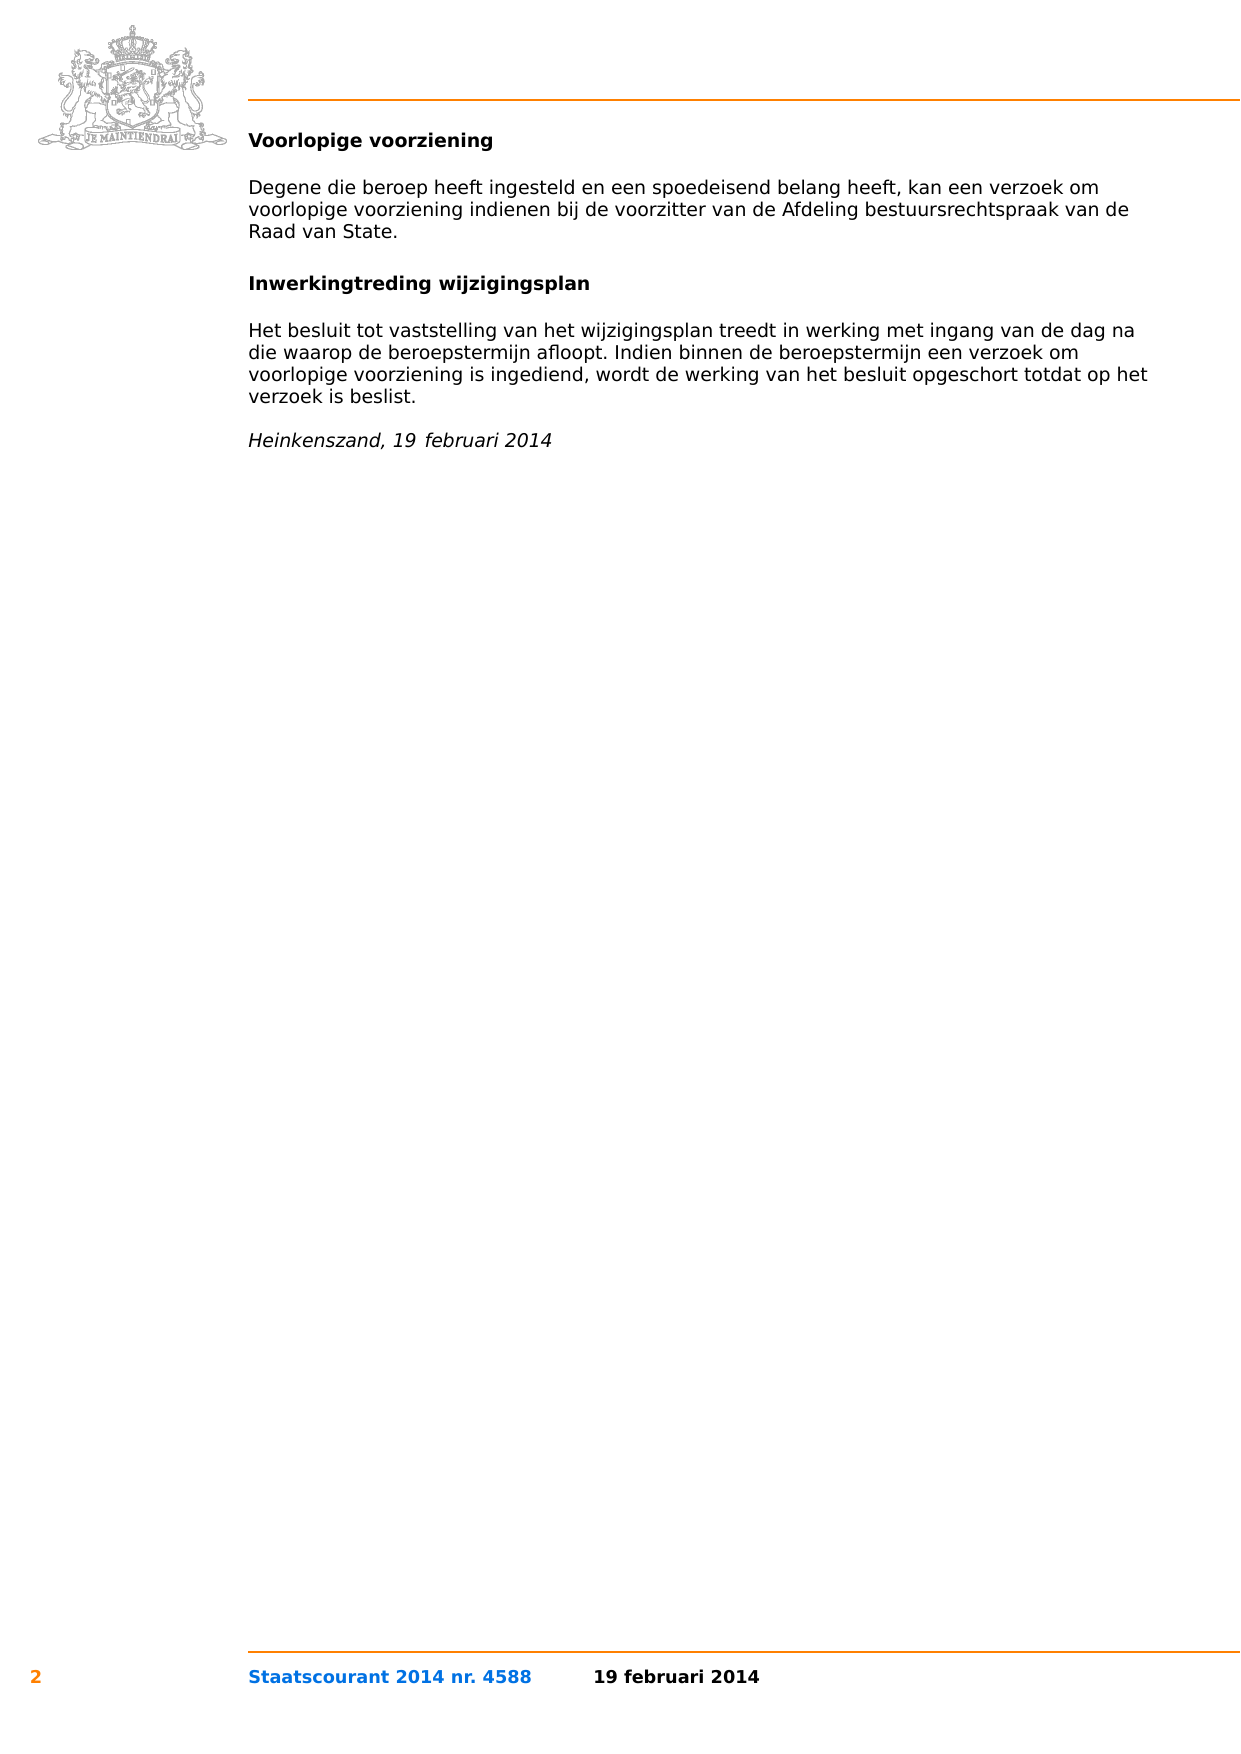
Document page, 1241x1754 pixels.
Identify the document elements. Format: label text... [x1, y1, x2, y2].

text Het besluit tot vaststelling van het wijzigingsplan treedt in werking met ingang van de dag na die waarop de beroepstermijn afloopt. Indien binnen de beroepstermijn een verzoek om voorlopige voorziening is ingediend, wordt de werking van het besluit opgeschort totdat op het verzoek is beslist. [248, 320, 1163, 408]
picture [38, 25, 227, 150]
text Heinkenszand, 19 februari 2014 [248, 429, 1163, 452]
text Degene die beroep heeft ingesteld en een spoedeisend belang heeft, kan een verzoek om voorlopige voorziening indienen bij de voorzitter van de Afdeling bestuursrechtspraak van de Raad van State. [248, 177, 1163, 243]
subtitle Inwerkingtreding wijzigingsplan [248, 273, 1163, 295]
subtitle Voorlopige voorziening [248, 130, 1163, 152]
